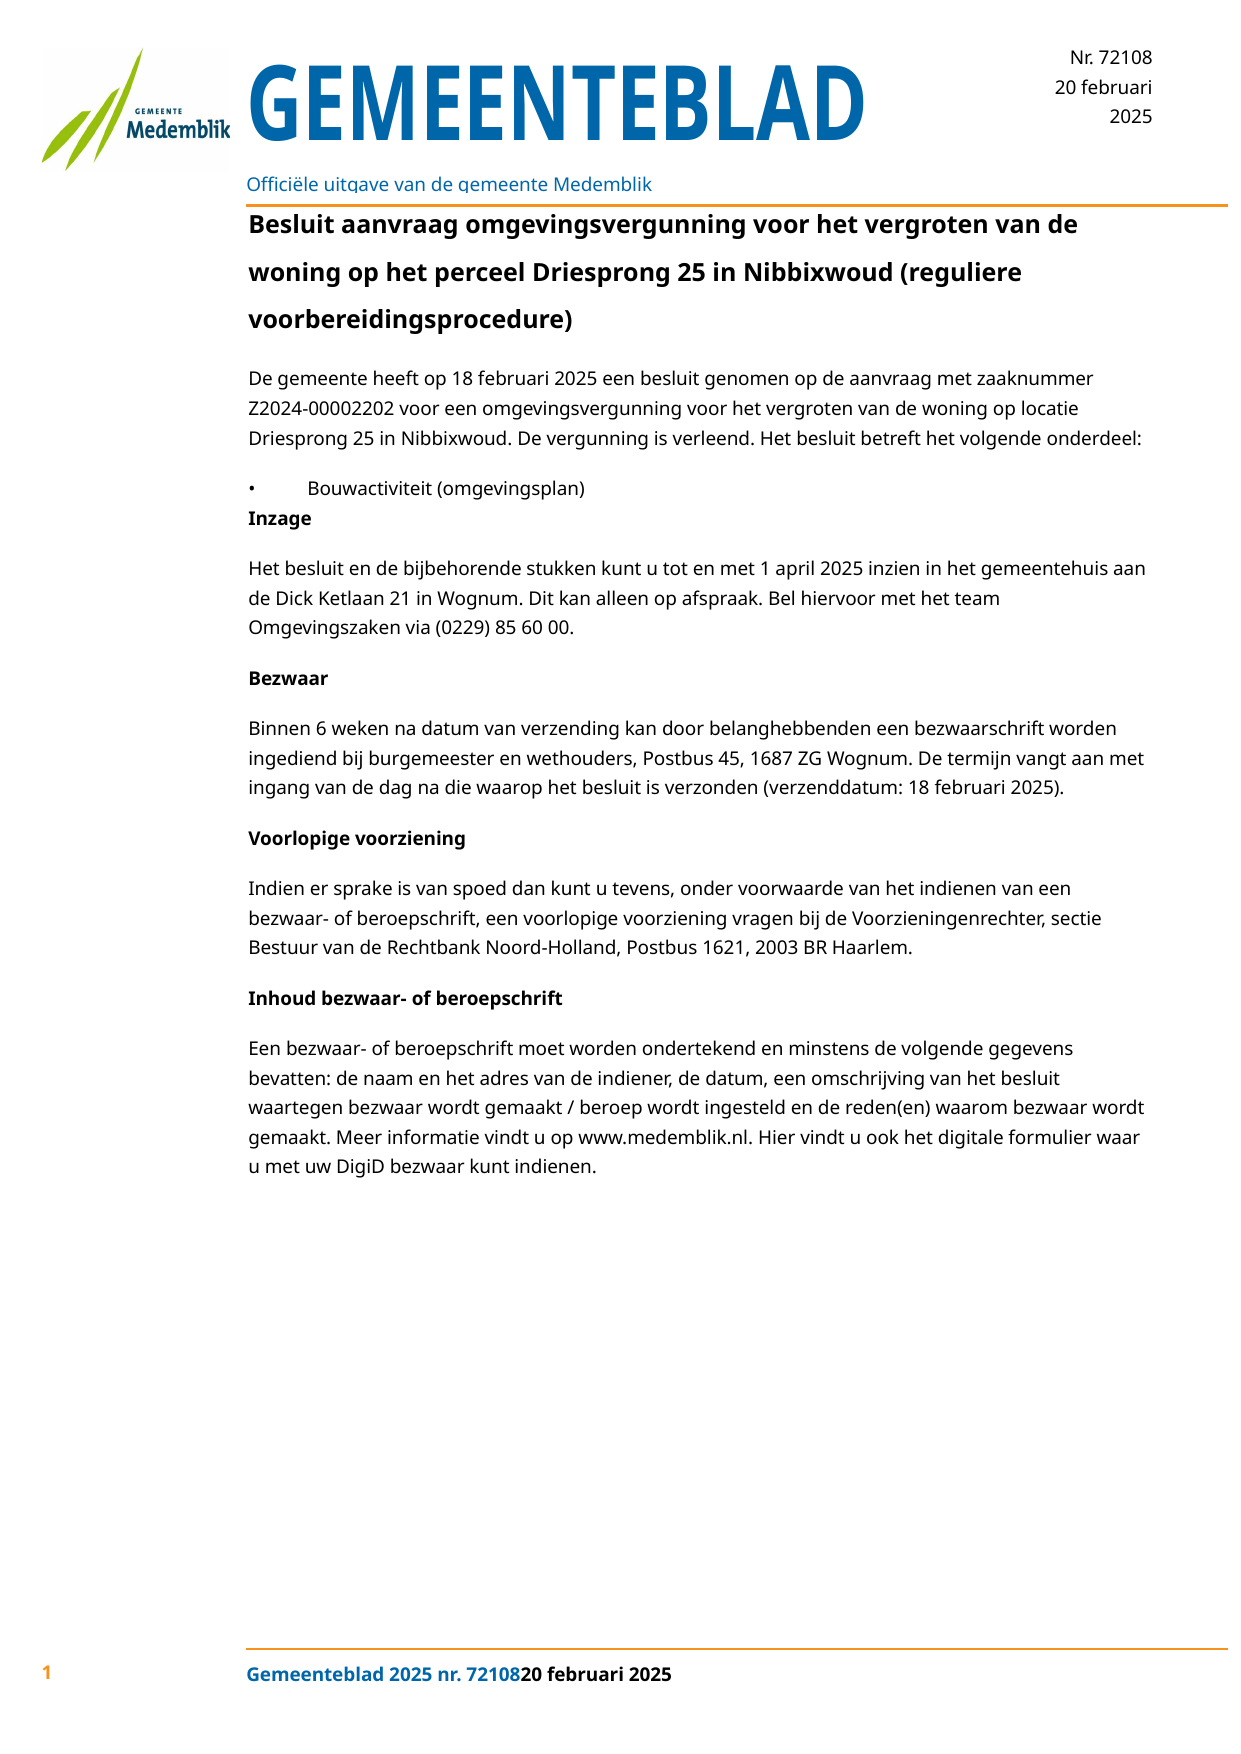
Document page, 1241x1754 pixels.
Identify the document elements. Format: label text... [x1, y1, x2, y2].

text Bezwaar [248, 665, 1152, 690]
text Besluit aanvraag omgevingsvergunning voor het vergroten van de woning op het perceel Driesprong 25 in Nibbixwoud (reguliere voorbereidingsprocedure) [248, 207, 1152, 336]
text Een bezwaar- of beroepschrift moet worden ondertekend en minstens de volgende gegevens bevatten: de naam en het adres van de indiener, de datum, een omschrijving van het besluit waartegen bezwaar wordt gemaakt / beroep wordt ingesteld en de reden(en) waarom bezwaar wordt gemaakt. Meer informatie vindt u op www.medemblik.nl. Hier vindt u ook het digitale formulier waar u met uw DigiD bezwaar kunt indienen. [248, 1035, 1152, 1179]
text Het besluit en de bijbehorende stukken kunt u tot en met 1 april 2025 inzien in het gemeentehuis aan de Dick Ketlaan 21 in Wognum. Dit kan alleen op afspraak. Bel hiervoor met het team Omgevingszaken via (0229) 85 60 00. [248, 555, 1152, 640]
text Binnen 6 weken na datum van verzending kan door belanghebbenden een bezwaarschrift worden ingediend bij burgemeester en wethouders, Postbus 45, 1687 ZG Wognum. De termijn vangt aan met ingang van de dag na die waarop het besluit is verzonden (verzenddatum: 18 februari 2025). [248, 715, 1152, 800]
text De gemeente heeft op 18 februari 2025 een besluit genomen op de aanvraag met zaaknummer Z2024-00002202 voor een omgevingsvergunning voor het vergroten van de woning op locatie Driesprong 25 in Nibbixwoud. De vergunning is verleend. Het besluit betreft het volgende onderdeel: [248, 366, 1152, 450]
list Bouwactiviteit (omgevingsplan) [248, 475, 1152, 501]
text Inzage [248, 505, 1152, 530]
text Voorlopige voorziening [248, 825, 1152, 850]
text Inhoud bezwaar- of beroepschrift [248, 985, 1152, 1010]
picture [41, 47, 231, 172]
text Indien er sprake is van spoed dan kunt u tevens, onder voorwaarde van het indienen van een bezwaar- of beroepschrift, een voorlopige voorziening vragen bij de Voorzieningenrechter, sectie Bestuur van de Rechtbank Noord-Holland, Postbus 1621, 2003 BR Haarlem. [248, 875, 1152, 960]
